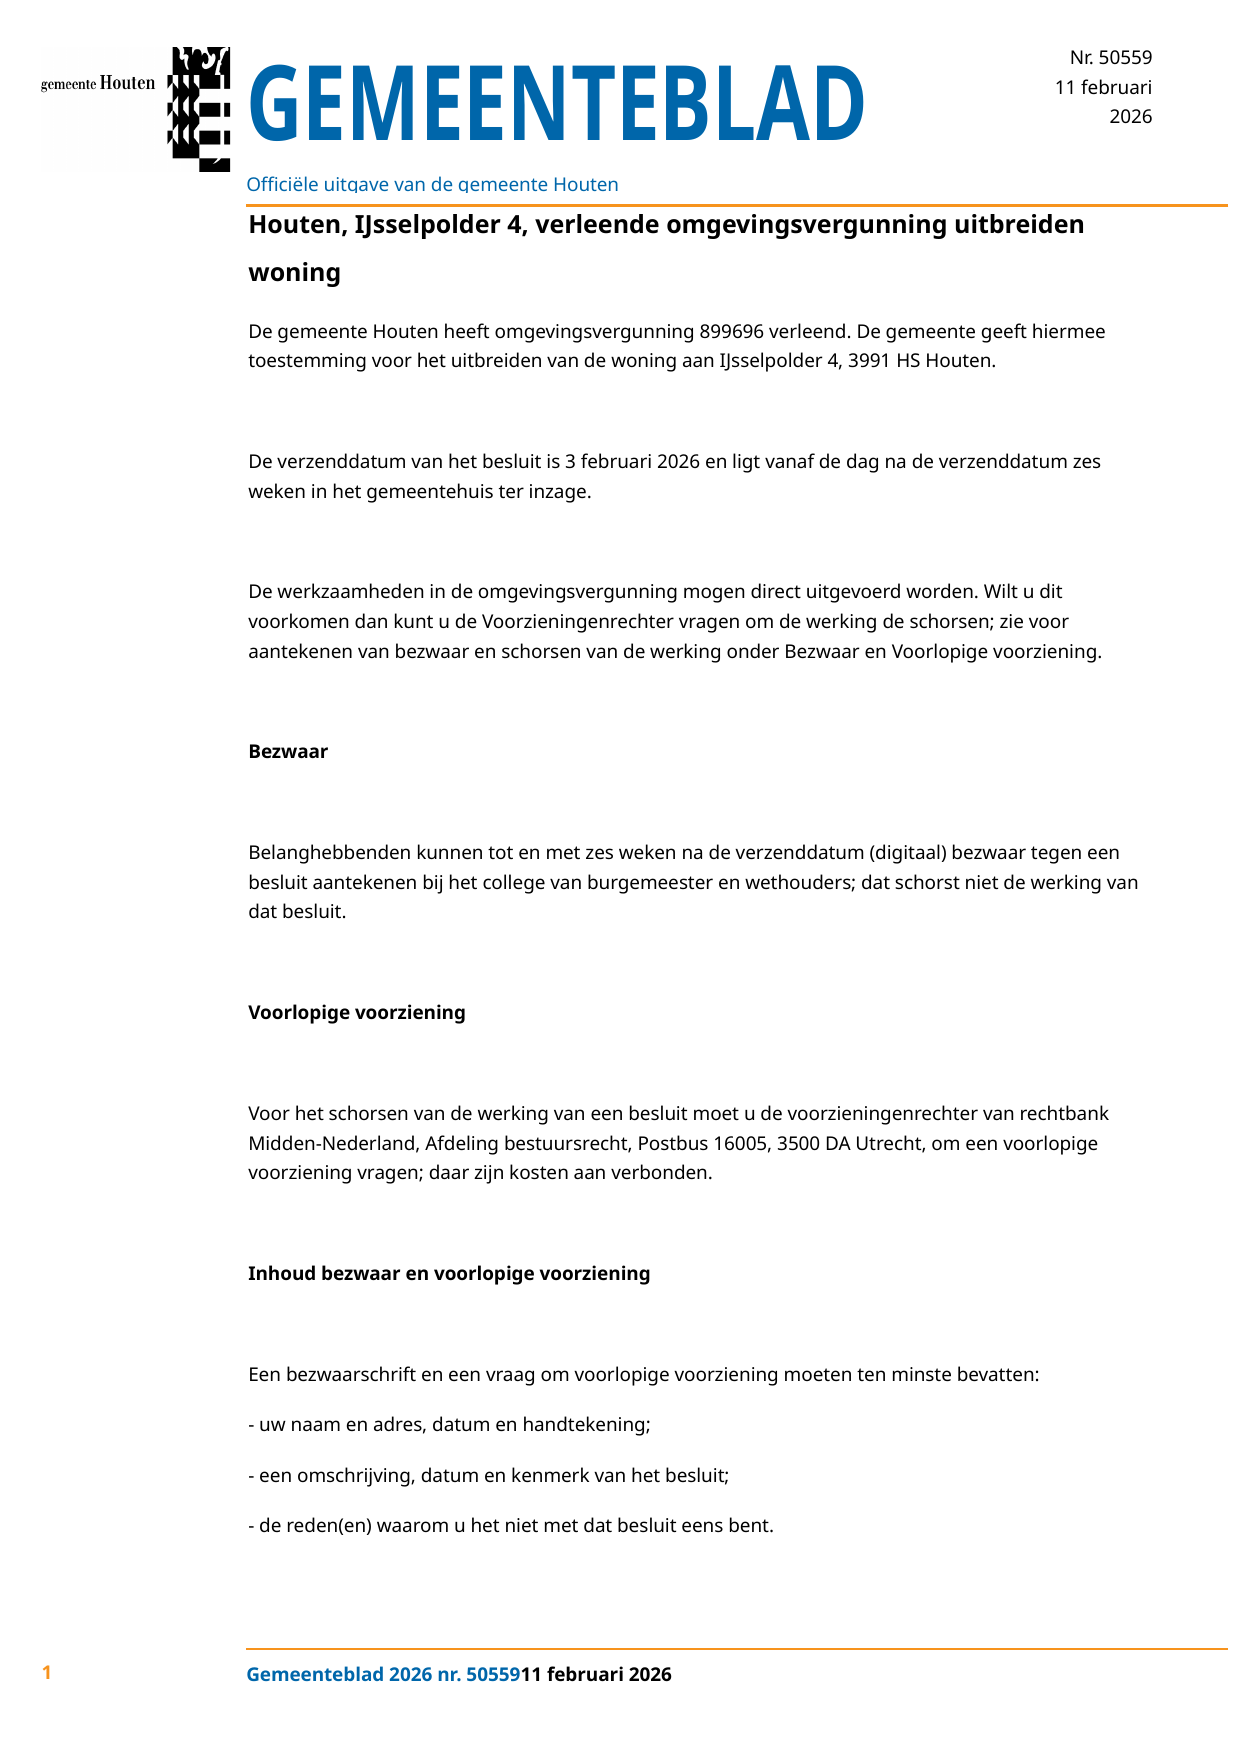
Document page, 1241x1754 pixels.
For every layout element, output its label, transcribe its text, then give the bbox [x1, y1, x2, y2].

text Voor het schorsen van de werking van een besluit moet u de voorzieningenrechter van rechtbank Midden-Nederland, Afdeling bestuursrecht, Postbus 16005, 3500 DA Utrecht, om een voorlopige voorziening vragen; daar zijn kosten aan verbonden. [248, 1100, 1152, 1185]
text Een bezwaarschrift en een vraag om voorlopige voorziening moeten ten minste bevatten: [248, 1361, 1152, 1387]
text De werkzaamheden in de omgevingsvergunning mogen direct uitgevoerd worden. Wilt u dit voorkomen dan kunt u de Voorzieningenrechter vragen om de werking de schorsen; zie voor aantekenen van bezwaar en schorsen van de werking onder Bezwaar en Voorlopige voorziening. [248, 579, 1152, 664]
text Voorlopige voorziening [248, 999, 1152, 1025]
text De verzenddatum van het besluit is 3 februari 2026 en ligt vanaf de dag na de verzenddatum zes weken in het gemeentehuis ter inzage. [248, 448, 1152, 504]
text Houten, IJsselpolder 4, verleende omgevingsvergunning uitbreiden woning [248, 207, 1152, 288]
text Bezwaar [248, 739, 1152, 764]
text De gemeente Houten heeft omgevingsvergunning 899696 verleend. De gemeente geeft hiermee toestemming voor het uitbreiden van de woning aan IJsselpolder 4, 3991 HS Houten. [248, 318, 1152, 373]
picture [41, 47, 231, 172]
text - de reden(en) waarom u het niet met dat besluit eens bent. [248, 1512, 1152, 1538]
text Inhoud bezwaar en voorlopige voorziening [248, 1260, 1152, 1286]
text - een omschrijving, datum en kenmerk van het besluit; [248, 1462, 1152, 1488]
text Belanghebbenden kunnen tot en met zes weken na de verzenddatum (digitaal) bezwaar tegen een besluit aantekenen bij het college van burgemeester en wethouders; dat schorst niet de werking van dat besluit. [248, 839, 1152, 924]
text - uw naam en adres, datum en handtekening; [248, 1412, 1152, 1437]
